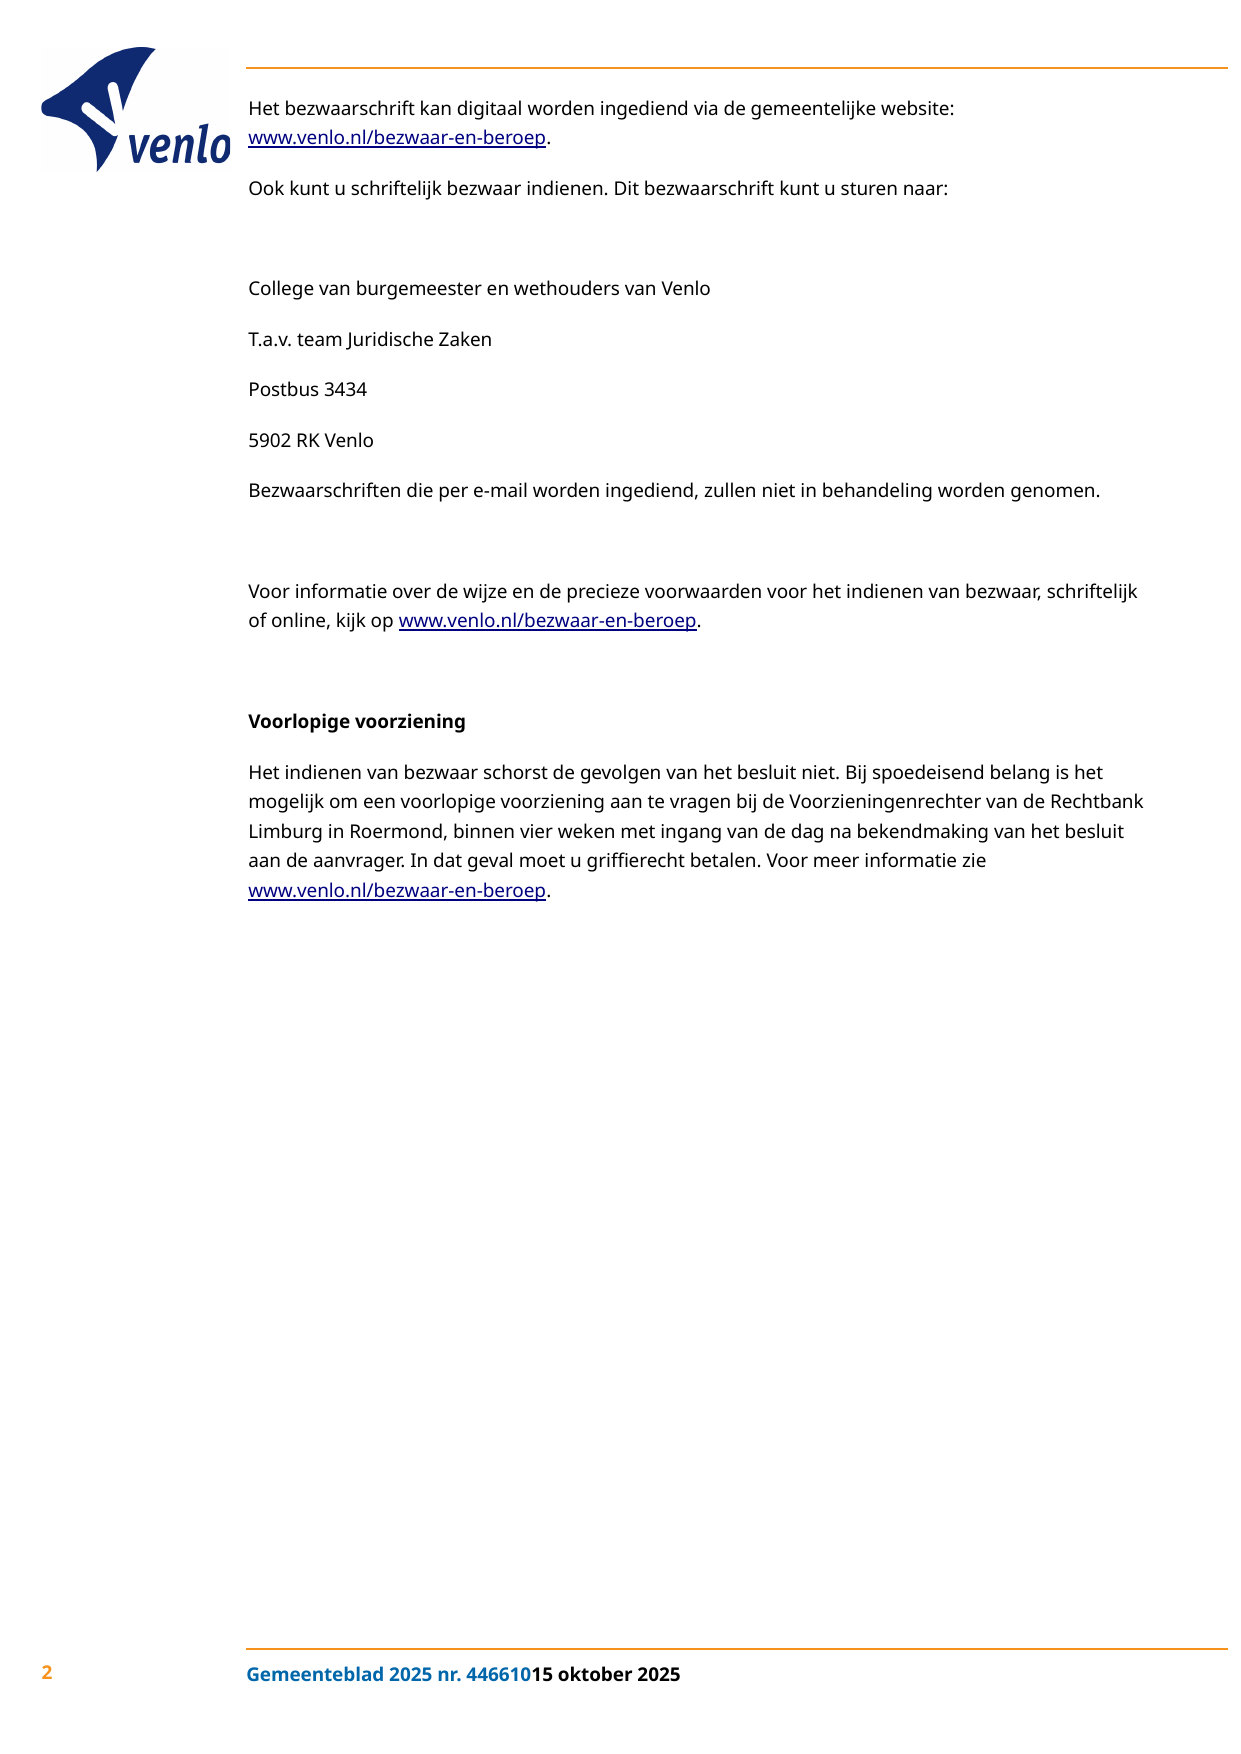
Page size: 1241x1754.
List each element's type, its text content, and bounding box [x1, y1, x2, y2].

text Voorlopige voorziening [248, 708, 1152, 734]
text Bezwaarschriften die per e-mail worden ingediend, zullen niet in behandeling worden genomen. [248, 477, 1152, 503]
text Het indienen van bezwaar schorst de gevolgen van het besluit niet. Bij spoedeisend belang is het mogelijk om een voorlopige voorziening aan te vragen bij de Voorzieningenrechter van de Rechtbank Limburg in Roermond, binnen vier weken met ingang van de dag na bekendmaking van het besluit aan de aanvrager. In dat geval moet u griffierecht betalen. Voor meer informatie zie www.venlo.nl/bezwaar-en-beroep. [248, 759, 1152, 903]
text College van burgemeester en wethouders van Venlo [248, 276, 1152, 301]
text T.a.v. team Juridische Zaken [248, 326, 1152, 352]
text Voor informatie over de wijze en de precieze voorwaarden voor het indienen van bezwaar, schriftelijk of online, kijk op www.venlo.nl/bezwaar-en-beroep. [248, 578, 1152, 633]
picture [41, 47, 231, 172]
text Ook kunt u schriftelijk bezwaar indienen. Dit bezwaarschrift kunt u sturen naar: [248, 175, 1152, 201]
text Het bezwaarschrift kan digitaal worden ingediend via de gemeentelijke website: www.venlo.nl/bezwaar-en-beroep. [248, 95, 1152, 150]
text Postbus 3434 [248, 376, 1152, 402]
text 5902 RK Venlo [248, 427, 1152, 453]
